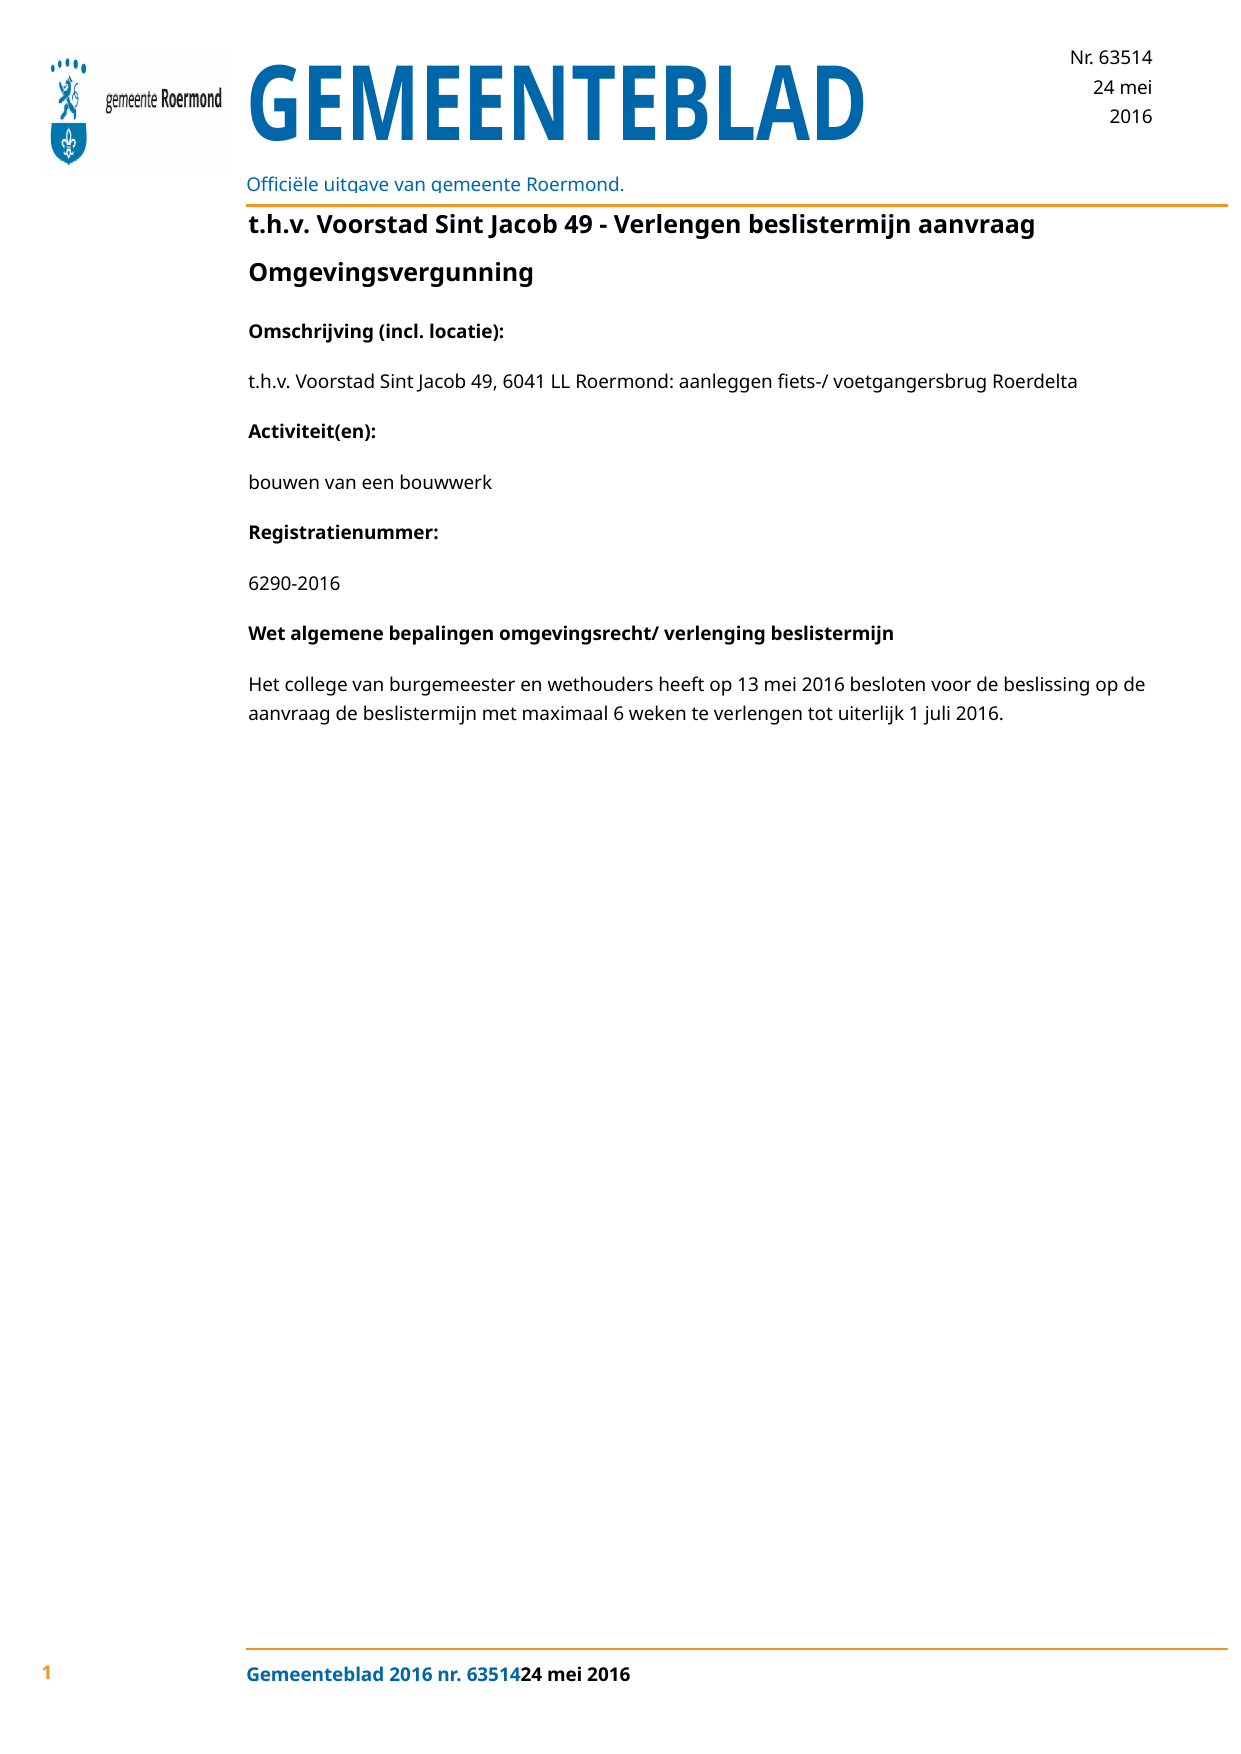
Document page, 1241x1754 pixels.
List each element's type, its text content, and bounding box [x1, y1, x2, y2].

text Omschrijving (incl. locatie): [248, 318, 1152, 344]
text bouwen van een bouwwerk [248, 469, 1152, 495]
picture [41, 47, 231, 172]
text t.h.v. Voorstad Sint Jacob 49 - Verlengen beslistermijn aanvraag Omgevingsvergunning [248, 207, 1152, 288]
text t.h.v. Voorstad Sint Jacob 49, 6041 LL Roermond: aanleggen fiets-/ voetgangersbrug Roerdelta [248, 368, 1152, 394]
text Het college van burgemeester en wethouders heeft op 13 mei 2016 besloten voor de beslissing op de aanvraag de beslistermijn met maximaal 6 weken te verlengen tot uiterlijk 1 juli 2016. [248, 671, 1152, 726]
text Activiteit(en): [248, 419, 1152, 444]
text Wet algemene bepalingen omgevingsrecht/ verlenging beslistermijn [248, 620, 1152, 646]
text 6290-2016 [248, 570, 1152, 596]
text Registratienummer: [248, 519, 1152, 545]
